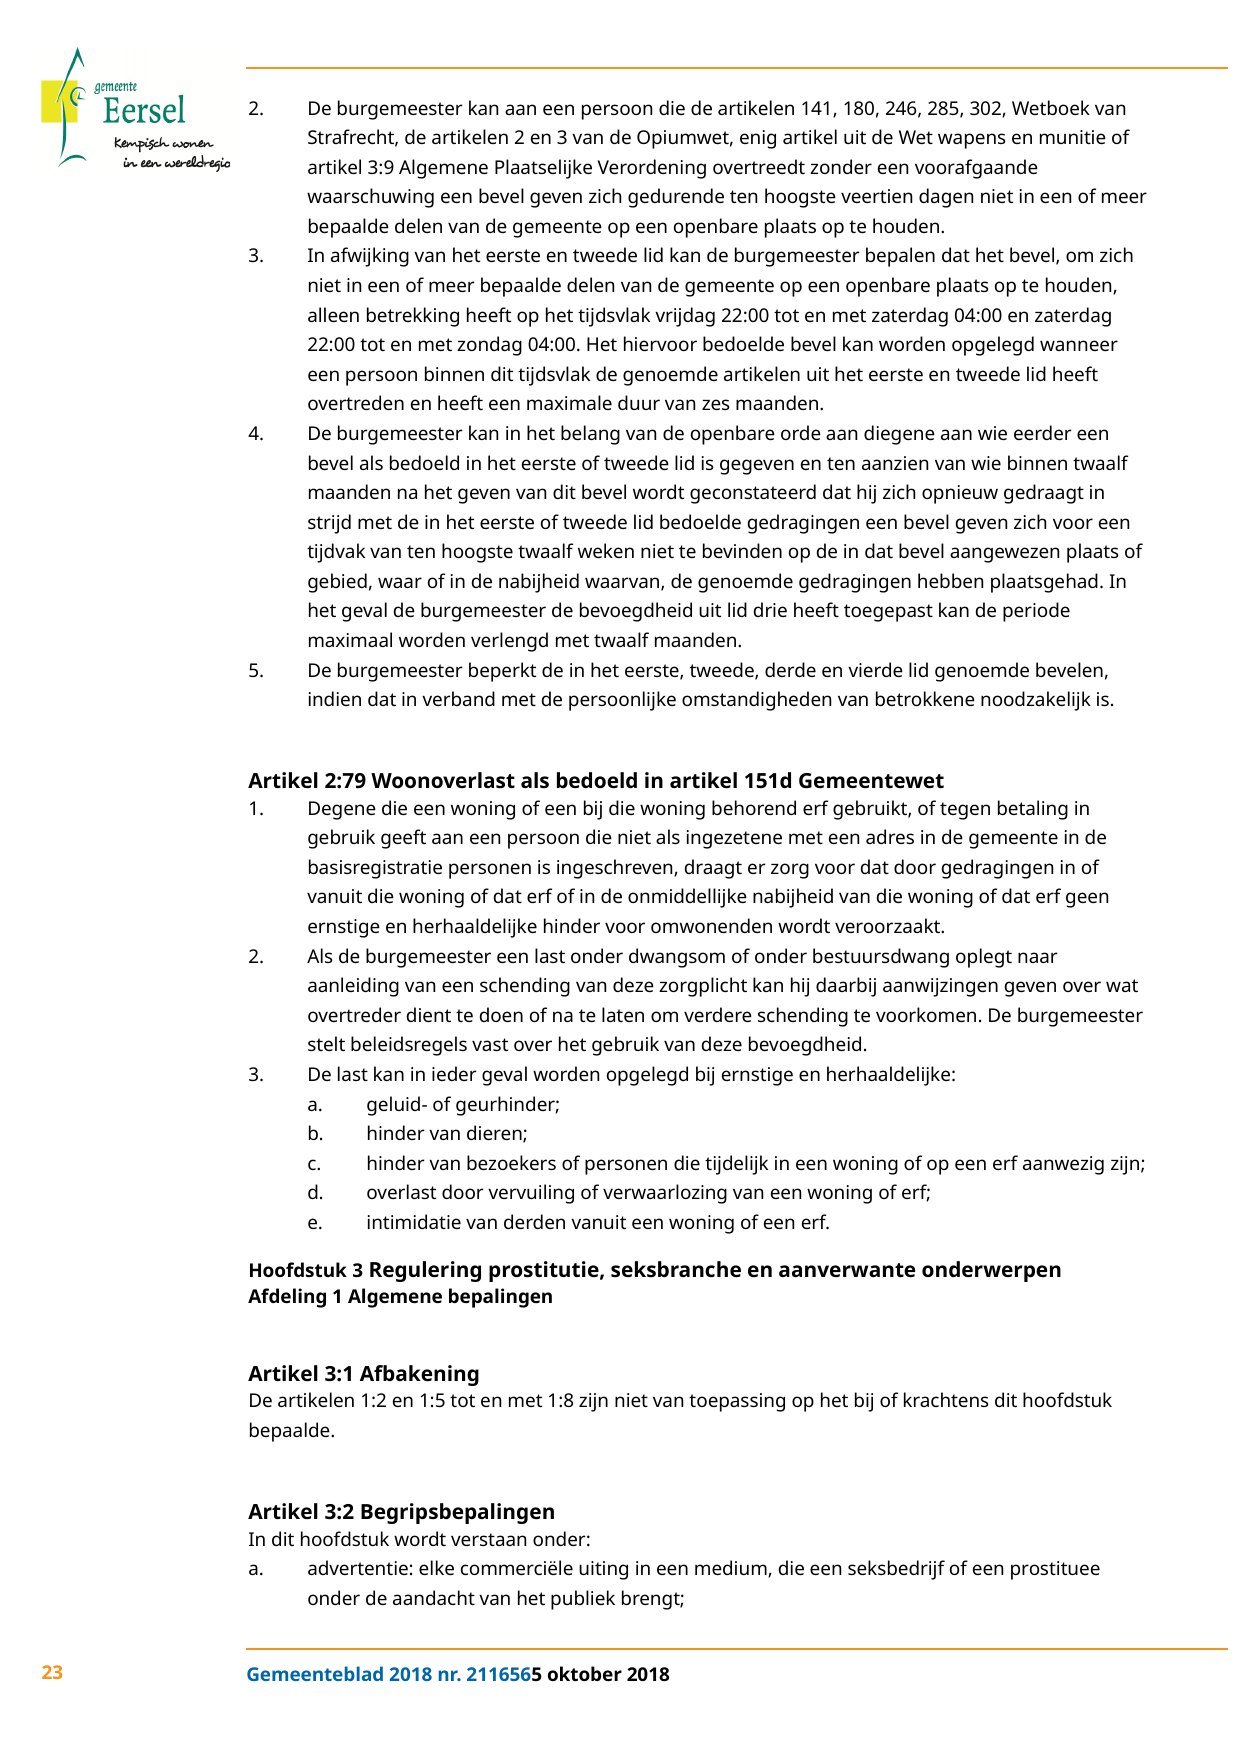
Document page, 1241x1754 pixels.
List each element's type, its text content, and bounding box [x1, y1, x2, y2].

text Afdeling 1 Algemene bepalingen [248, 1283, 1152, 1309]
list De last kan in ieder geval worden opgelegd bij ernstige en herhaaldelijke: [248, 1061, 1152, 1087]
text Artikel 3:2 Begripsbepalingen [248, 1497, 1152, 1526]
list Degene die een woning of een bij die woning behorend erf gebruikt, of tegen betaling in gebruik geeft aan een persoon die niet als ingezetene met een adres in de gemeente in de basisregistratie personen is ingeschreven, draagt er zorg voor dat door gedragingen in of vanuit die woning of dat erf of in de onmiddellijke nabijheid van die woning of dat erf geen ernstige en herhaaldelijke hinder voor omwonenden wordt veroorzaakt. [248, 795, 1152, 939]
list In afwijking van het eerste en tweede lid kan de burgemeester bepalen dat het bevel, om zich niet in een of meer bepaalde delen van de gemeente op een openbare plaats op te houden, alleen betrekking heeft op het tijdsvlak vrijdag 22:00 tot en met zaterdag 04:00 en zaterdag 22:00 tot en met zondag 04:00. Het hiervoor bedoelde bevel kan worden opgelegd wanneer een persoon binnen dit tijdsvlak de genoemde artikelen uit het eerste en tweede lid heeft overtreden en heeft een maximale duur van zes maanden. [248, 243, 1152, 416]
text De artikelen 1:2 en 1:5 tot en met 1:8 zijn niet van toepassing op het bij of krachtens dit hoofdstuk bepaalde. [248, 1388, 1152, 1443]
list overlast door vervuiling of verwaarlozing van een woning of erf; [307, 1179, 1152, 1205]
list hinder van dieren; [307, 1120, 1152, 1146]
list De burgemeester beperkt de in het eerste, tweede, derde en vierde lid genoemde bevelen, indien dat in verband met de persoonlijke omstandigheden van betrokkene noodzakelijk is. [248, 657, 1152, 712]
text Hoofdstuk 3 Regulering prostitutie, seksbranche en aanverwante onderwerpen [248, 1255, 1152, 1283]
list intimidatie van derden vanuit een woning of een erf. [307, 1209, 1152, 1235]
list hinder van bezoekers of personen die tijdelijk in een woning of op een erf aanwezig zijn; [307, 1150, 1152, 1176]
text In dit hoofdstuk wordt verstaan onder: [248, 1526, 1152, 1551]
text Artikel 3:1 Afbakening [248, 1359, 1152, 1388]
list advertentie: elke commerciële uiting in een medium, die een seksbedrijf of een prostituee onder de aandacht van het publiek brengt; [248, 1555, 1152, 1611]
list De burgemeester kan in het belang van de openbare orde aan diegene aan wie eerder een bevel als bedoeld in het eerste of tweede lid is gegeven en ten aanzien van wie binnen twaalf maanden na het geven van dit bevel wordt geconstateerd dat hij zich opnieuw gedraagt in strijd met de in het eerste of tweede lid bedoelde gedragingen een bevel geven zich voor een tijdvak van ten hoogste twaalf weken niet te bevinden op de in dat bevel aangewezen plaats of gebied, waar of in de nabijheid waarvan, de genoemde gedragingen hebben plaatsgehad. In het geval de burgemeester de bevoegdheid uit lid drie heeft toegepast kan de periode maximaal worden verlengd met twaalf maanden. [248, 420, 1152, 653]
list Als de burgemeester een last onder dwangsom of onder bestuursdwang oplegt naar aanleiding van een schending van deze zorgplicht kan hij daarbij aanwijzingen geven over wat overtreder dient te doen of na te laten om verdere schending te voorkomen. De burgemeester stelt beleidsregels vast over het gebruik van deze bevoegdheid. [248, 943, 1152, 1057]
text Artikel 2:79 Woonoverlast als bedoeld in artikel 151d Gemeentewet [248, 766, 1152, 795]
picture [41, 47, 231, 172]
list De burgemeester kan aan een persoon die de artikelen 141, 180, 246, 285, 302, Wetboek van Strafrecht, de artikelen 2 en 3 van de Opiumwet, enig artikel uit de Wet wapens en munitie of artikel 3:9 Algemene Plaatselijke Verordening overtreedt zonder een voorafgaande waarschuwing een bevel geven zich gedurende ten hoogste veertien dagen niet in een of meer bepaalde delen van de gemeente op een openbare plaats op te houden. [248, 95, 1152, 239]
list geluid- of geurhinder; [307, 1091, 1152, 1116]
